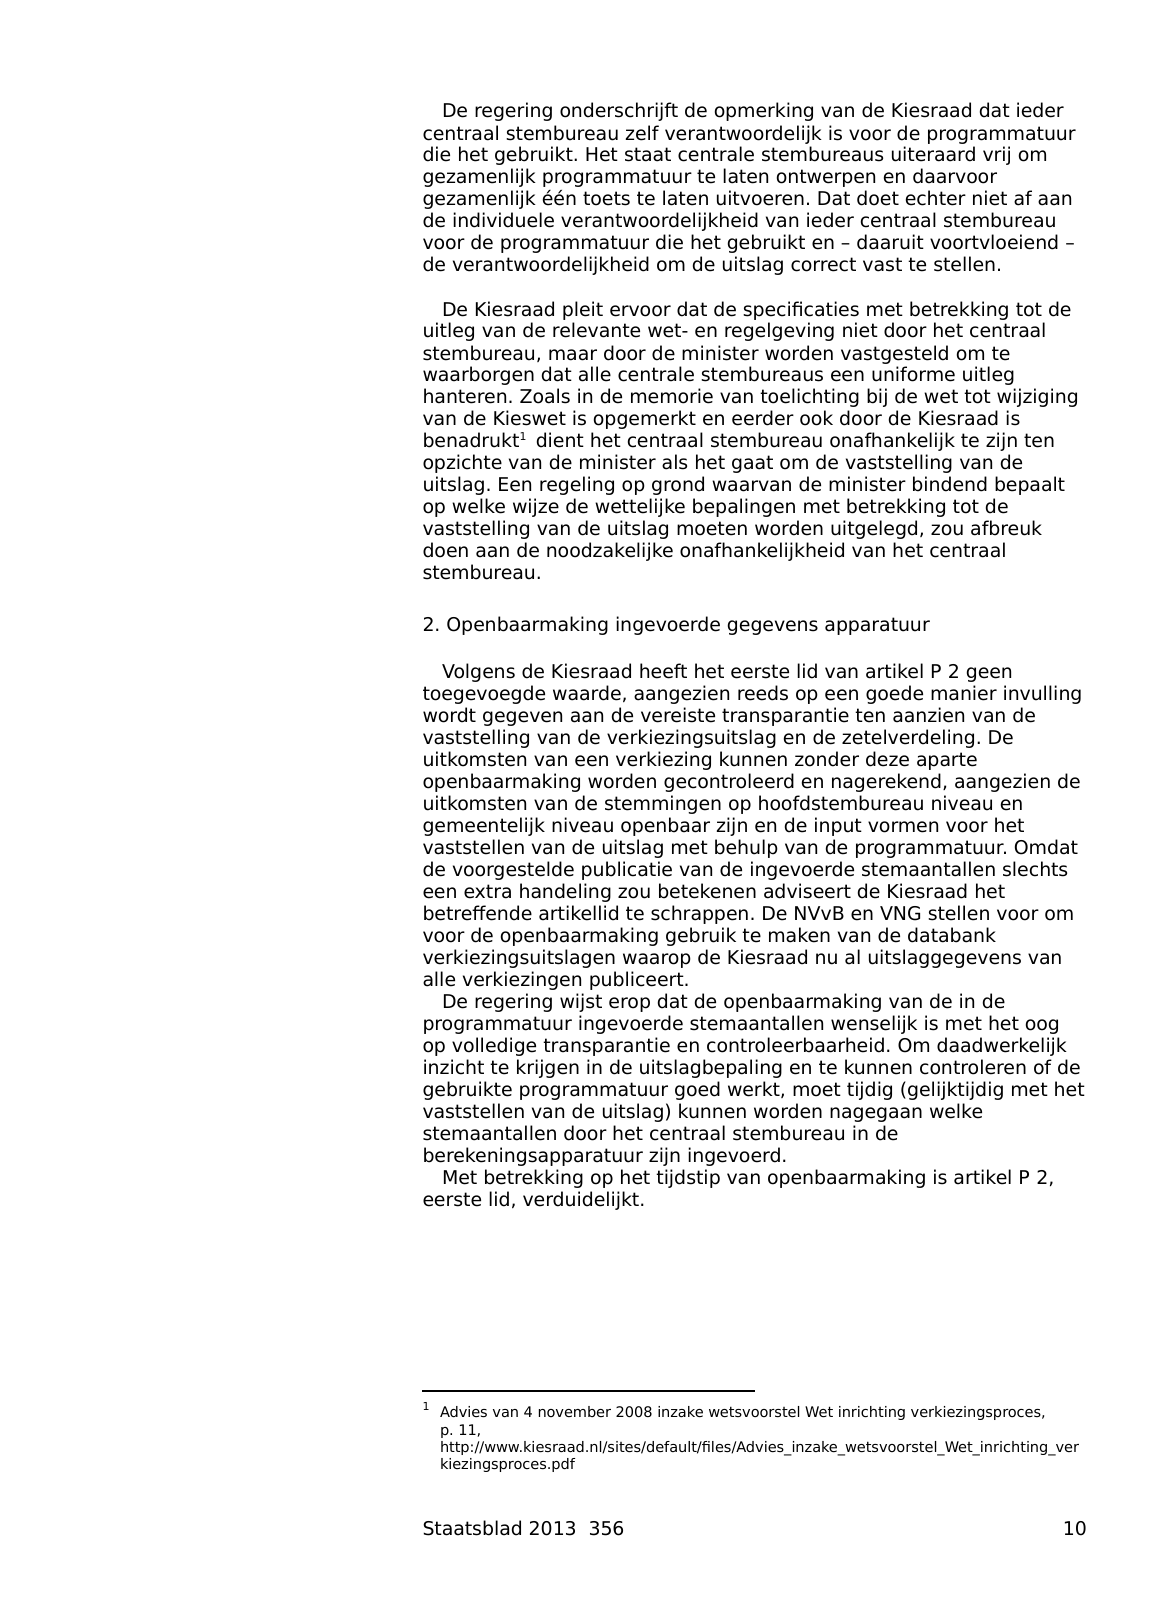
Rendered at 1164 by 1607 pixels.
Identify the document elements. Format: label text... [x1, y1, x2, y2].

text Volgens de Kiesraad heeft het eerste lid van artikel P 2 geen toegevoegde waarde, aangezien reeds op een goede manier invulling wordt gegeven aan de vereiste transparantie ten aanzien van de vaststelling van de verkiezingsuitslag en de zetelverdeling. De uitkomsten van een verkiezing kunnen zonder deze aparte openbaarmaking worden gecontroleerd en nagerekend, aangezien de uitkomsten van de stemmingen op hoofdstembureau niveau en gemeentelijk niveau openbaar zijn en de input vormen voor het vaststellen van de uitslag met behulp van de programmatuur. Omdat de voorgestelde publicatie van de ingevoerde stemaantallen slechts een extra handeling zou betekenen adviseert de Kiesraad het betreffende artikellid te schrappen. De NVvB en VNG stellen voor om voor de openbaarmaking gebruik te maken van de databank verkiezingsuitslagen waarop de Kiesraad nu al uitslaggegevens van alle verkiezingen publiceert. [422, 661, 1087, 991]
text De regering onderschrijft de opmerking van de Kiesraad dat ieder centraal stembureau zelf verantwoordelijk is voor de programmatuur die het gebruikt. Het staat centrale stembureaus uiteraard vrij om gezamenlijk programmatuur te laten ontwerpen en daarvoor gezamenlijk één toets te laten uitvoeren. Dat doet echter niet af aan de individuele verantwoordelijkheid van ieder centraal stembureau voor de programmatuur die het gebruikt en – daaruit voortvloeiend – de verantwoordelijkheid om de uitslag correct vast te stellen. [422, 100, 1087, 276]
text Met betrekking op het tijdstip van openbaarmaking is artikel P 2, eerste lid, verduidelijkt. [422, 1167, 1087, 1211]
text De regering wijst erop dat de openbaarmaking van de in de programmatuur ingevoerde stemaantallen wenselijk is met het oog op volledige transparantie en controleerbaarheid. Om daadwerkelijk inzicht te krijgen in de uitslagbepaling en te kunnen controleren of de gebruikte programmatuur goed werkt, moet tijdig (gelijktijdig met het vaststellen van de uitslag) kunnen worden nagegaan welke stemaantallen door het centraal stembureau in de berekeningsapparatuur zijn ingevoerd. [422, 991, 1087, 1167]
subtitle 2. Openbaarmaking ingevoerde gegevens apparatuur [422, 614, 1087, 636]
text De Kiesraad pleit ervoor dat de specificaties met betrekking tot de uitleg van de relevante wet- en regelgeving niet door het centraal stembureau, maar door de minister worden vastgesteld om te waarborgen dat alle centrale stembureaus een uniforme uitleg hanteren. Zoals in de memorie van toelichting bij de wet tot wijziging van de Kieswet is opgemerkt en eerder ook door de Kiesraad is benadrukt dient het centraal stembureau onafhankelijk te zijn ten opzichte van de minister als het gaat om de vaststelling van de uitslag. Een regeling op grond waarvan de minister bindend bepaalt op welke wijze de wettelijke bepalingen met betrekking tot de vaststelling van de uitslag moeten worden uitgelegd, zou afbreuk doen aan de noodzakelijke onafhankelijkheid van het centraal stembureau. [422, 298, 1087, 584]
text Advies van 4 november 2008 inzake wetsvoorstel Wet inrichting verkiezingsproces, p. 11, http://www.kiesraad.nl/sites/default/files/Advies_inzake_wetsvoorstel_Wet_inrichting_verkiezingsproces.pdf [422, 1400, 1087, 1473]
